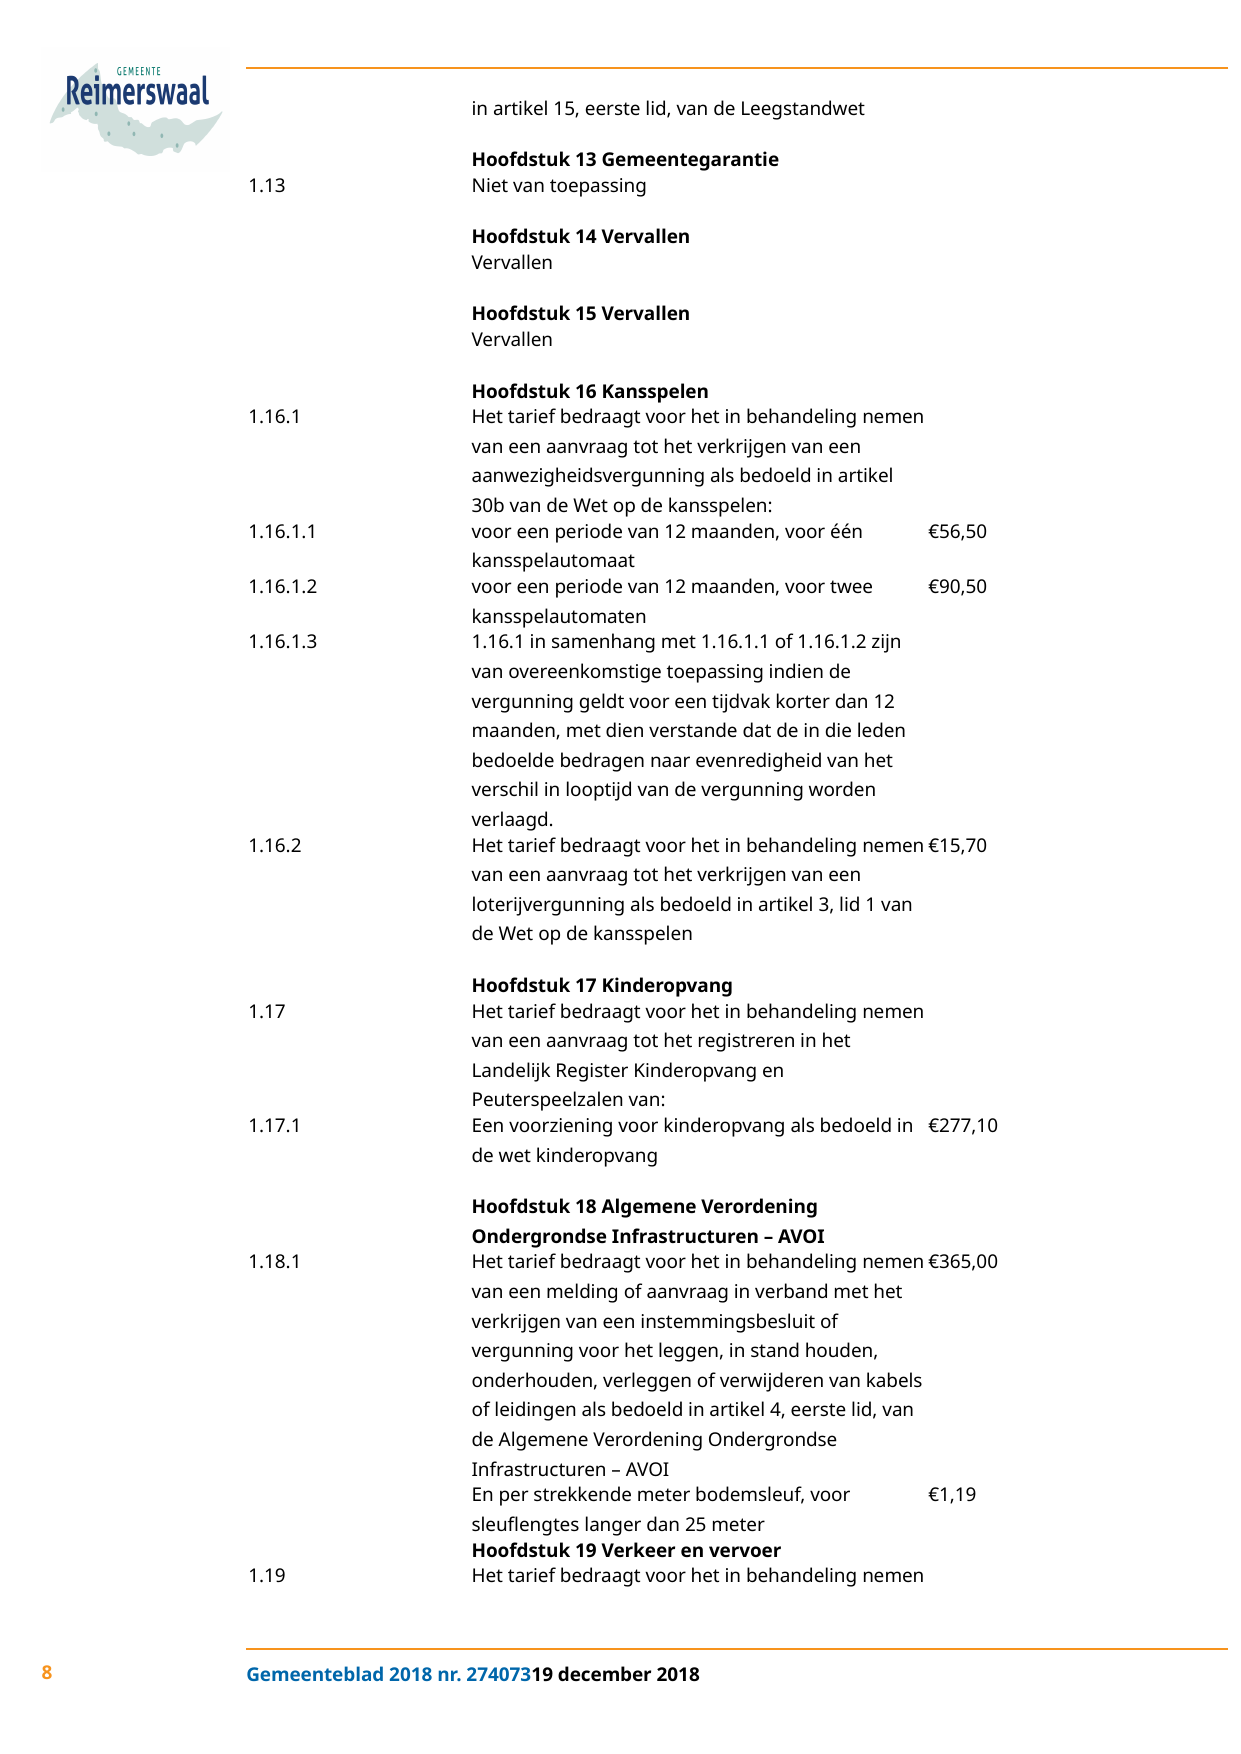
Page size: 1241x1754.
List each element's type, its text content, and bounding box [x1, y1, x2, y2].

table_cell [928, 326, 1152, 352]
table_cell €277,10 [928, 1112, 1152, 1168]
table_cell 1.18.1 [248, 1249, 471, 1481]
table_cell €365,00 [928, 1249, 1152, 1481]
table_cell 1.17.1 [248, 1112, 471, 1168]
table_cell [248, 198, 471, 223]
table_cell Vervallen [471, 326, 928, 352]
table_cell [928, 172, 1152, 198]
table_cell 1.16.2 [248, 832, 471, 946]
table_cell [248, 301, 471, 326]
table_cell [928, 378, 1152, 403]
table_cell voor een periode van 12 maanden, voor één kansspelautomaat [471, 518, 928, 573]
table_cell [928, 224, 1152, 249]
table_cell in artikel 15, eerste lid, van de Leegstandwet [471, 95, 928, 121]
table_cell Het tarief bedraagt voor het in behandeling nemen van een aanvraag tot het verkrijgen van een aanwezigheidsvergunning als bedoeld in artikel 30b van de Wet op de kansspelen: [471, 404, 928, 518]
table_cell €1,19 [928, 1481, 1152, 1537]
table_cell [928, 352, 1152, 378]
table_cell [471, 1168, 928, 1193]
table_cell [928, 998, 1152, 1112]
table_cell Het tarief bedraagt voor het in behandeling nemen van een melding of aanvraag in verband met het verkrijgen van een instemmingsbesluit of vergunning voor het leggen, in stand houden, onderhouden, verleggen of verwijderen van kabels of leidingen als bedoeld in artikel 4, eerste lid, van de Algemene Verordening Ondergrondse Infrastructuren – AVOI [471, 1249, 928, 1481]
table_cell [248, 946, 471, 972]
table_cell 1.16.1.3 [248, 629, 471, 832]
table_cell Niet van toepassing [471, 172, 928, 198]
table_cell €90,50 [928, 573, 1152, 629]
table_cell voor een periode van 12 maanden, voor twee kansspelautomaten [471, 573, 928, 629]
table_cell [248, 146, 471, 172]
table_cell [928, 946, 1152, 972]
table_cell [471, 946, 928, 972]
table_cell [928, 198, 1152, 223]
table_cell [928, 146, 1152, 172]
table_cell Hoofdstuk 15 Vervallen [471, 301, 928, 326]
table_cell [471, 121, 928, 146]
table_cell €15,70 [928, 832, 1152, 946]
table_cell 1.16.1.1 [248, 518, 471, 573]
table_cell Hoofdstuk 14 Vervallen [471, 224, 928, 249]
table_cell [248, 1168, 471, 1193]
table_cell 1.16.1 [248, 404, 471, 518]
table_cell [928, 404, 1152, 518]
table_cell [928, 1537, 1152, 1562]
table_cell [248, 1481, 471, 1537]
table_cell 1.13 [248, 172, 471, 198]
table_cell [928, 1563, 1152, 1588]
table_cell 1.17 [248, 998, 471, 1112]
table_cell [248, 378, 471, 403]
table_cell Het tarief bedraagt voor het in behandeling nemen van een aanvraag tot het verkrijgen van een loterijvergunning als bedoeld in artikel 3, lid 1 van de Wet op de kansspelen [471, 832, 928, 946]
table_cell 1.16.1.2 [248, 573, 471, 629]
table_cell [928, 249, 1152, 275]
table_cell Het tarief bedraagt voor het in behandeling nemen van een aanvraag tot het registreren in het Landelijk Register Kinderopvang en Peuterspeelzalen van: [471, 998, 928, 1112]
table_cell Hoofdstuk 16 Kansspelen [471, 378, 928, 403]
table_cell [248, 95, 471, 121]
table_cell [248, 275, 471, 301]
table_cell Het tarief bedraagt voor het in behandeling nemen [471, 1563, 928, 1588]
table_cell 1.19 [248, 1563, 471, 1588]
table_cell [928, 95, 1152, 121]
table_cell [928, 275, 1152, 301]
table_cell Hoofdstuk 19 Verkeer en vervoer [471, 1537, 928, 1562]
table_cell [928, 1193, 1152, 1249]
table_cell En per strekkende meter bodemsleuf, voor sleuflengtes langer dan 25 meter [471, 1481, 928, 1537]
table_cell [471, 198, 928, 223]
table_cell [248, 121, 471, 146]
table_cell [928, 301, 1152, 326]
table_cell 1.16.1 in samenhang met 1.16.1.1 of 1.16.1.2 zijn van overeenkomstige toepassing indien de vergunning geldt voor een tijdvak korter dan 12 maanden, met dien verstande dat de in die leden bedoelde bedragen naar evenredigheid van het verschil in looptijd van de vergunning worden verlaagd. [471, 629, 928, 832]
table_cell [248, 326, 471, 352]
table_cell [471, 275, 928, 301]
table_cell [928, 629, 1152, 832]
table_cell €56,50 [928, 518, 1152, 573]
table_cell [248, 972, 471, 998]
table_cell [928, 121, 1152, 146]
table_cell [928, 972, 1152, 998]
table_cell [248, 224, 471, 249]
table_cell Vervallen [471, 249, 928, 275]
table_cell [248, 1193, 471, 1249]
table_cell Hoofdstuk 17 Kinderopvang [471, 972, 928, 998]
table_cell Hoofdstuk 13 Gemeentegarantie [471, 146, 928, 172]
table_cell Hoofdstuk 18 Algemene Verordening Ondergrondse Infrastructuren – AVOI [471, 1193, 928, 1249]
picture [41, 47, 231, 172]
table_cell [248, 249, 471, 275]
table_cell [471, 352, 928, 378]
table_cell Een voorziening voor kinderopvang als bedoeld in de wet kinderopvang [471, 1112, 928, 1168]
table_cell [248, 352, 471, 378]
table_cell [248, 1537, 471, 1562]
table_cell [928, 1168, 1152, 1193]
